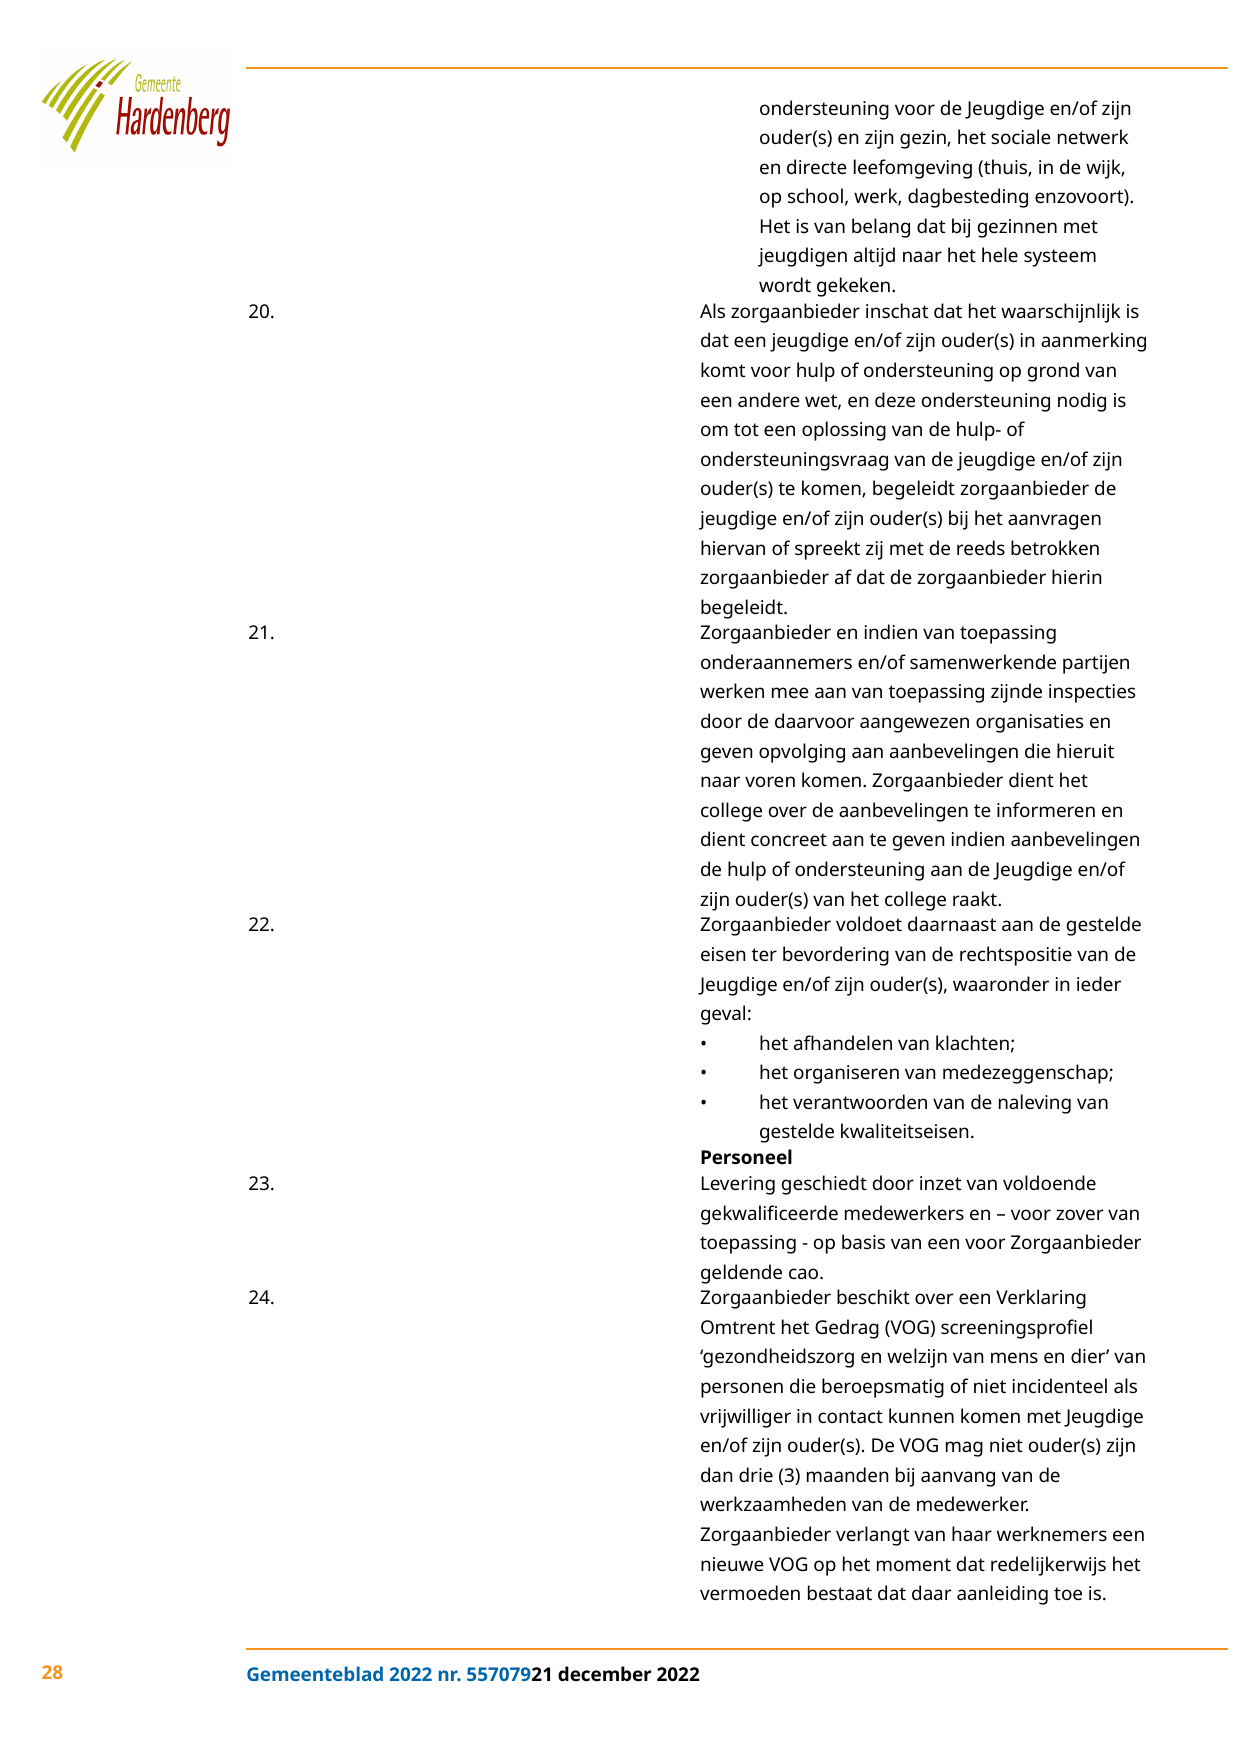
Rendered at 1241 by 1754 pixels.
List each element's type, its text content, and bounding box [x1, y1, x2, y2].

table_cell Zorgaanbieder en indien van toepassing onderaannemers en/of samenwerkende partijen werken mee aan van toepassing zijnde inspecties door de daarvoor aangewezen organisaties en geven opvolging aan aanbevelingen die hieruit naar voren komen. Zorgaanbieder dient het college over de aanbevelingen te informeren en dient concreet aan te geven indien aanbevelingen de hulp of ondersteuning aan de Jeugdige en/of zijn ouder(s) van het college raakt. [700, 620, 1152, 912]
table_cell ondersteuning voor de Jeugdige en/of zijn ouder(s) en zijn gezin, het sociale netwerk en directe leefomgeving (thuis, in de wijk, op school, werk, dagbesteding enzovoort). Het is van belang dat bij gezinnen met jeugdigen altijd naar het hele systeem wordt gekeken. [700, 95, 1152, 298]
table_cell Als zorgaanbieder inschat dat het waarschijnlijk is dat een jeugdige en/of zijn ouder(s) in aanmerking komt voor hulp of ondersteuning op grond van een andere wet, en deze ondersteuning nodig is om tot een oplossing van de hulp- of ondersteuningsvraag van de jeugdige en/of zijn ouder(s) te komen, begeleidt zorgaanbieder de jeugdige en/of zijn ouder(s) bij het aanvragen hiervan of spreekt zij met de reeds betrokken zorgaanbieder af dat de zorgaanbieder hierin begeleidt. [700, 298, 1152, 619]
picture [41, 47, 231, 172]
table_cell [248, 912, 700, 1144]
table_cell [248, 1285, 700, 1606]
table_cell [248, 298, 700, 619]
table_cell Zorgaanbieder beschikt over een Verklaring Omtrent het Gedrag (VOG) screeningsprofiel ‘gezondheidszorg en welzijn van mens en dier’ van personen die beroepsmatig of niet incidenteel als vrijwilliger in contact kunnen komen met Jeugdige en/of zijn ouder(s). De VOG mag niet ouder(s) zijn dan drie (3) maanden bij aanvang van de werkzaamheden van de medewerker. Zorgaanbieder verlangt van haar werknemers een nieuwe VOG op het moment dat redelijkerwijs het vermoeden bestaat dat daar aanleiding toe is. [700, 1285, 1152, 1606]
table_cell [248, 620, 700, 912]
table_cell Zorgaanbieder voldoet daarnaast aan de gestelde eisen ter bevordering van de rechtspositie van de Jeugdige en/of zijn ouder(s), waaronder in ieder geval: het afhandelen van klachten; het organiseren van medezeggenschap; het verantwoorden van de naleving van gestelde kwaliteitseisen. [700, 912, 1152, 1144]
table_cell Personeel [700, 1144, 1152, 1170]
table_cell Levering geschiedt door inzet van voldoende gekwalificeerde medewerkers en – voor zover van toepassing - op basis van een voor Zorgaanbieder geldende cao. [700, 1170, 1152, 1284]
table_cell [248, 1144, 700, 1170]
table_cell [248, 95, 700, 298]
table_cell [248, 1170, 700, 1284]
